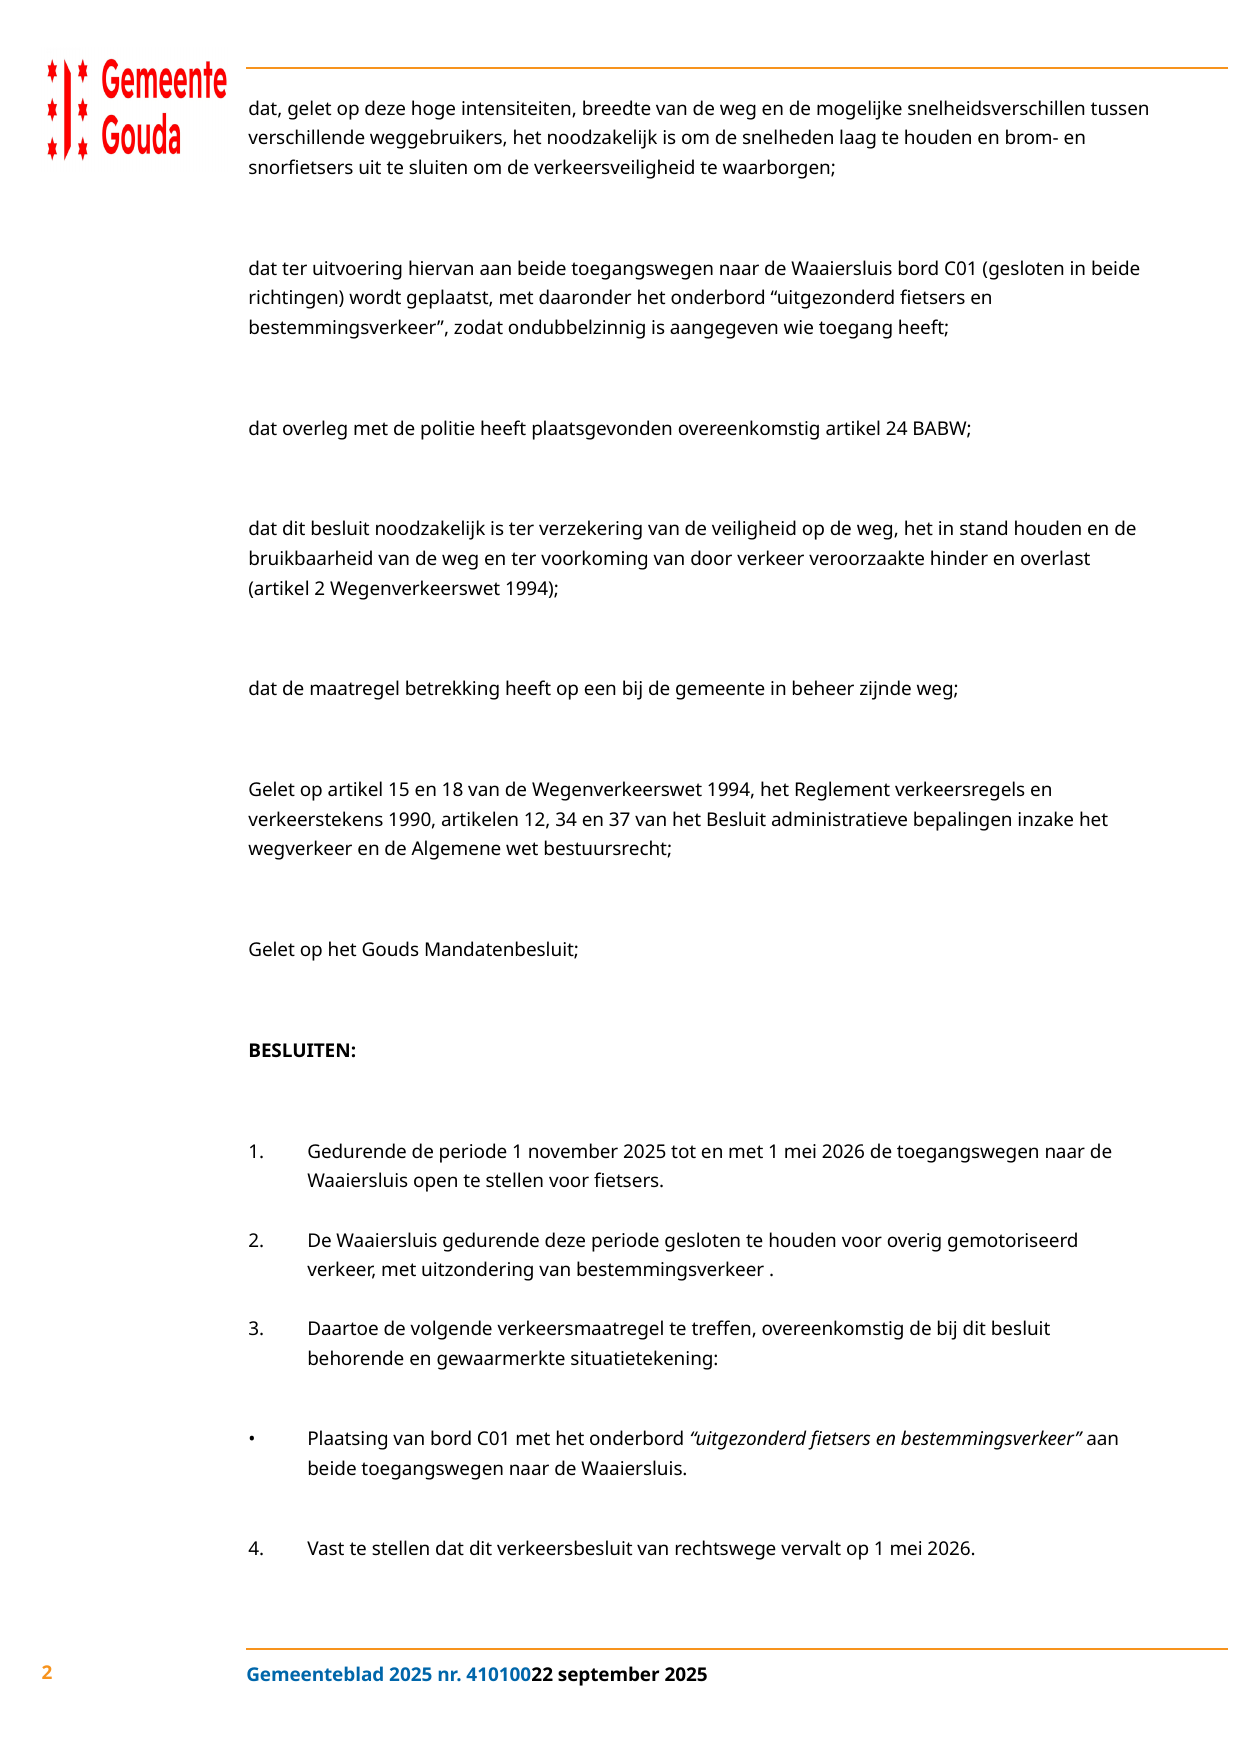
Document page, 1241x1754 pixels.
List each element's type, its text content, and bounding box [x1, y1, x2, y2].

text Gelet op artikel 15 en 18 van de Wegenverkeerswet 1994, het Reglement verkeersregels en verkeerstekens 1990, artikelen 12, 34 en 37 van het Besluit administratieve bepalingen inzake het wegverkeer en de Algemene wet bestuursrecht; [248, 776, 1152, 861]
list Gedurende de periode 1 november 2025 tot en met 1 mei 2026 de toegangswegen naar de Waaiersluis open te stellen voor fietsers. [248, 1138, 1152, 1193]
list Vast te stellen dat dit verkeersbesluit van rechtswege vervalt op 1 mei 2026. [248, 1535, 1152, 1561]
list Daartoe de volgende verkeersmaatregel te treffen, overeenkomstig de bij dit besluit behorende en gewaarmerkte situatietekening: [248, 1316, 1152, 1371]
text dat overleg met de politie heeft plaatsgevonden overeenkomstig artikel 24 BABW; [248, 415, 1152, 441]
text dat de maatregel betrekking heeft op een bij de gemeente in beheer zijnde weg; [248, 676, 1152, 701]
list Plaatsing van bord C01 met het onderbord “uitgezonderd fietsers en bestemmingsverkeer” aan beide toegangswegen naar de Waaiersluis. [248, 1425, 1152, 1481]
text dat dit besluit noodzakelijk is ter verzekering van de veiligheid op de weg, het in stand houden en de bruikbaarheid van de weg en ter voorkoming van door verkeer veroorzaakte hinder en overlast (artikel 2 Wegenverkeerswet 1994); [248, 516, 1152, 601]
text BESLUITEN: [248, 1037, 1152, 1063]
text dat ter uitvoering hiervan aan beide toegangswegen naar de Waaiersluis bord C01 (gesloten in beide richtingen) wordt geplaatst, met daaronder het onderbord “uitgezonderd fietsers en bestemmingsverkeer”, zodat ondubbelzinnig is aangegeven wie toegang heeft; [248, 255, 1152, 340]
text Gelet op het Gouds Mandatenbesluit; [248, 936, 1152, 962]
picture [41, 47, 231, 172]
list De Waaiersluis gedurende deze periode gesloten te houden voor overig gemotoriseerd verkeer, met uitzondering van bestemmingsverkeer . [248, 1227, 1152, 1282]
text dat, gelet op deze hoge intensiteiten, breedte van de weg en de mogelijke snelheidsverschillen tussen verschillende weggebruikers, het noodzakelijk is om de snelheden laag te houden en brom- en snorfietsers uit te sluiten om de verkeersveiligheid te waarborgen; [248, 95, 1152, 180]
